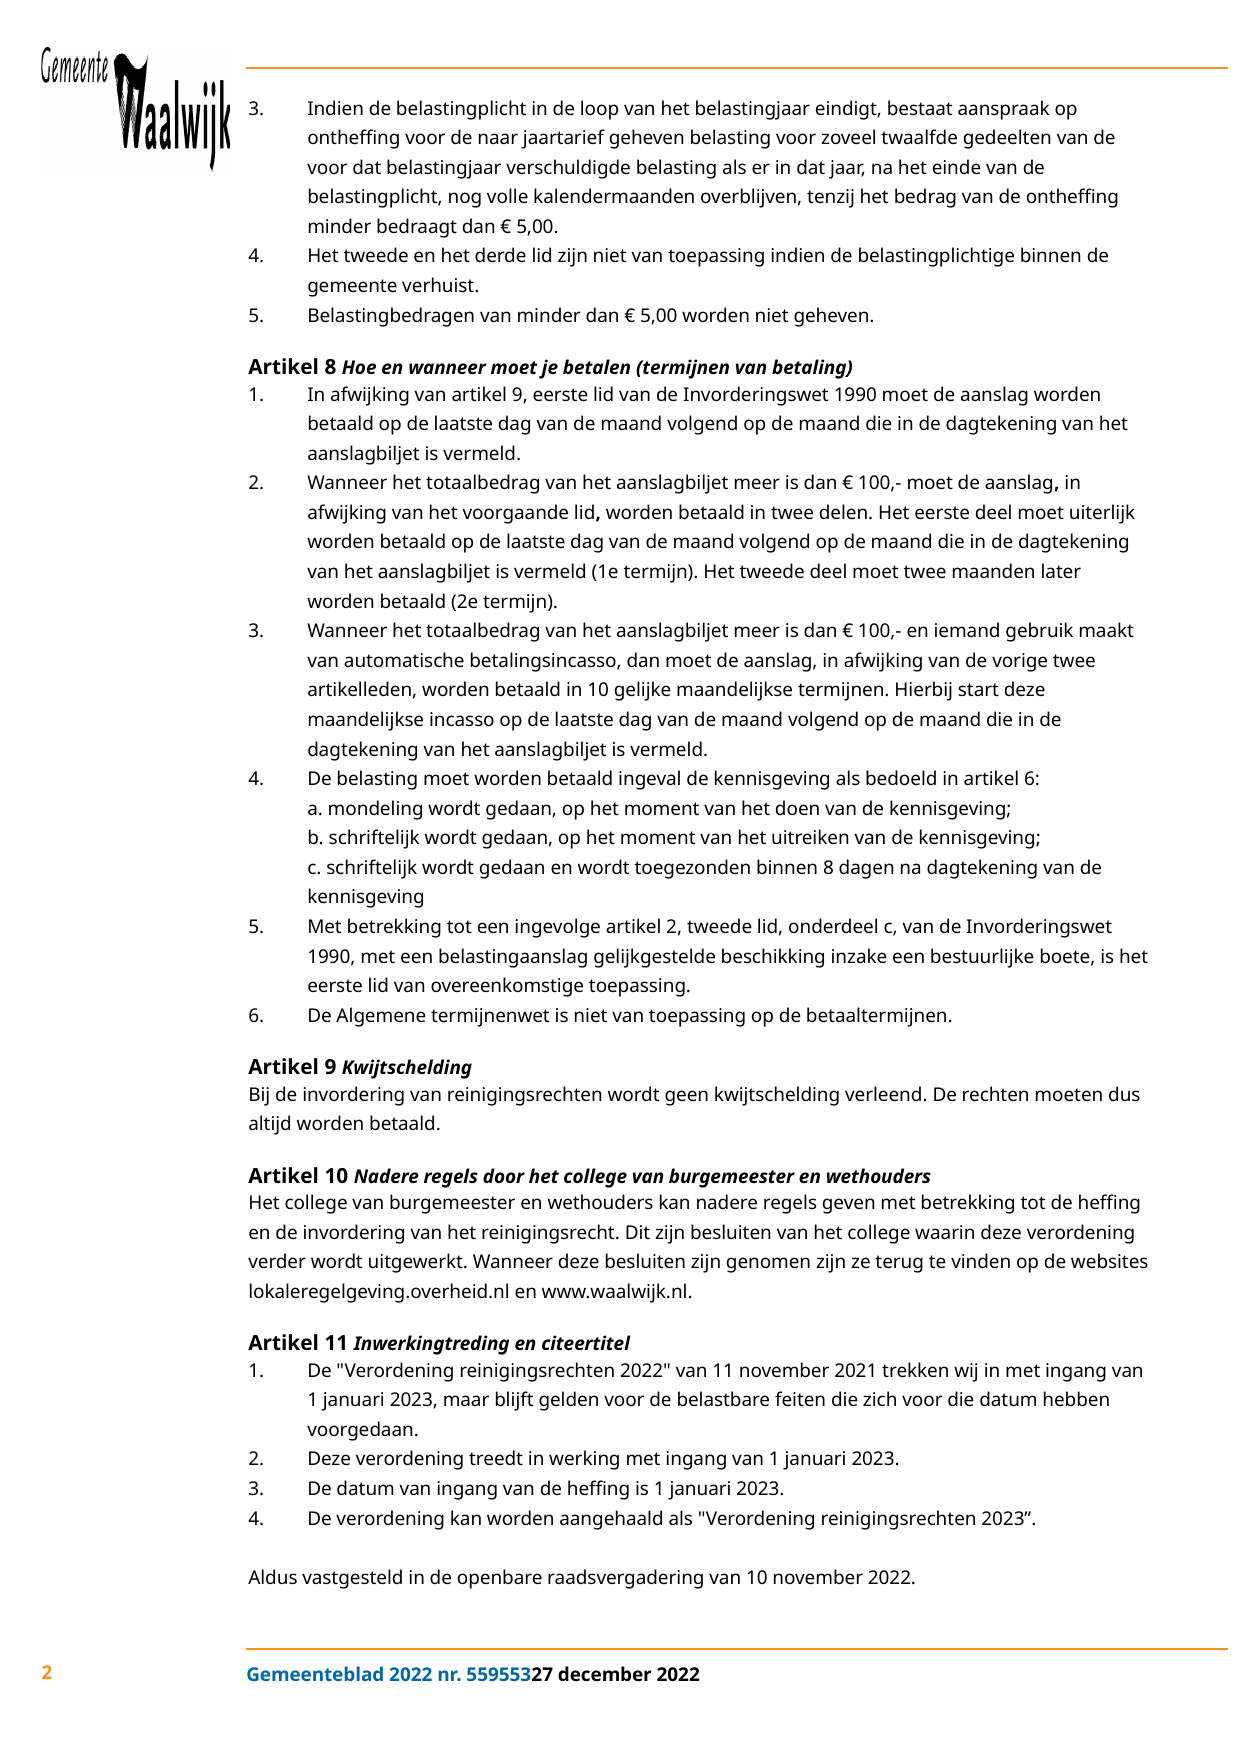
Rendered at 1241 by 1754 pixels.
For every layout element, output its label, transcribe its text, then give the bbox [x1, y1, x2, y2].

text Artikel 8 Hoe en wanneer moet je betalen (termijnen van betaling) [248, 352, 1152, 381]
list a. mondeling wordt gedaan, op het moment van het doen van de kennisgeving; [248, 795, 1152, 821]
list Wanneer het totaalbedrag van het aanslagbiljet meer is dan € 100,- en iemand gebruik maakt van automatische betalingsincasso, dan moet de aanslag, in afwijking van de vorige twee artikelleden, worden betaald in 10 gelijke maandelijkse termijnen. Hierbij start deze maandelijkse incasso op de laatste dag van de maand volgend op de maand die in de dagtekening van het aanslagbiljet is vermeld. [248, 617, 1152, 761]
text Artikel 9 Kwijtschelding [248, 1052, 1152, 1081]
list De datum van ingang van de heffing is 1 januari 2023. [248, 1475, 1152, 1501]
text Artikel 10 Nadere regels door het college van burgemeester en wethouders [248, 1161, 1152, 1189]
list c. schriftelijk wordt gedaan en wordt toegezonden binnen 8 dagen na dagtekening van de kennisgeving [248, 854, 1152, 909]
list De "Verordening reinigingsrechten 2022" van 11 november 2021 trekken wij in met ingang van 1 januari 2023, maar blijft gelden voor de belastbare feiten die zich voor die datum hebben voorgedaan. [248, 1357, 1152, 1442]
text Bij de invordering van reinigingsrechten wordt geen kwijtschelding verleend. De rechten moeten dus altijd worden betaald. [248, 1081, 1152, 1136]
list Wanneer het totaalbedrag van het aanslagbiljet meer is dan € 100,- moet de aanslag, in afwijking van het voorgaande lid, worden betaald in twee delen. Het eerste deel moet uiterlijk worden betaald op de laatste dag van de maand volgend op de maand die in de dagtekening van het aanslagbiljet is vermeld (1e termijn). Het tweede deel moet twee maanden later worden betaald (2e termijn). [248, 469, 1152, 613]
list De Algemene termijnenwet is niet van toepassing op de betaaltermijnen. [248, 1002, 1152, 1028]
picture [41, 47, 231, 172]
list b. schriftelijk wordt gedaan, op het moment van het uitreiken van de kennisgeving; [248, 824, 1152, 850]
list De verordening kan worden aangehaald als "Verordening reinigingsrechten 2023”. [248, 1505, 1152, 1531]
list Indien de belastingplicht in de loop van het belastingjaar eindigt, bestaat aanspraak op ontheffing voor de naar jaartarief geheven belasting voor zoveel twaalfde gedeelten van de voor dat belastingjaar verschuldigde belasting als er in dat jaar, na het einde van de belastingplicht, nog volle kalendermaanden overblijven, tenzij het bedrag van de ontheffing minder bedraagt dan € 5,00. [248, 95, 1152, 239]
list Belastingbedragen van minder dan € 5,00 worden niet geheven. [248, 302, 1152, 328]
text Artikel 11 Inwerkingtreding en citeertitel [248, 1328, 1152, 1357]
list Deze verordening treedt in werking met ingang van 1 januari 2023. [248, 1446, 1152, 1471]
list De belasting moet worden betaald ingeval de kennisgeving als bedoeld in artikel 6: [248, 765, 1152, 791]
list Het tweede en het derde lid zijn niet van toepassing indien de belastingplichtige binnen de gemeente verhuist. [248, 243, 1152, 298]
list In afwijking van artikel 9, eerste lid van de Invorderingswet 1990 moet de aanslag worden betaald op de laatste dag van de maand volgend op de maand die in de dagtekening van het aanslagbiljet is vermeld. [248, 381, 1152, 466]
list Met betrekking tot een ingevolge artikel 2, tweede lid, onderdeel c, van de Invorderingswet 1990, met een belastingaanslag gelijkgestelde beschikking inzake een bestuurlijke boete, is het eerste lid van overeenkomstige toepassing. [248, 913, 1152, 998]
text Aldus vastgesteld in de openbare raadsvergadering van 10 november 2022. [248, 1564, 1152, 1590]
text Het college van burgemeester en wethouders kan nadere regels geven met betrekking tot de heffing en de invordering van het reinigingsrecht. Dit zijn besluiten van het college waarin deze verordening verder wordt uitgewerkt. Wanneer deze besluiten zijn genomen zijn ze terug te vinden op de websites lokaleregelgeving.overheid.nl en www.waalwijk.nl. [248, 1189, 1152, 1304]
